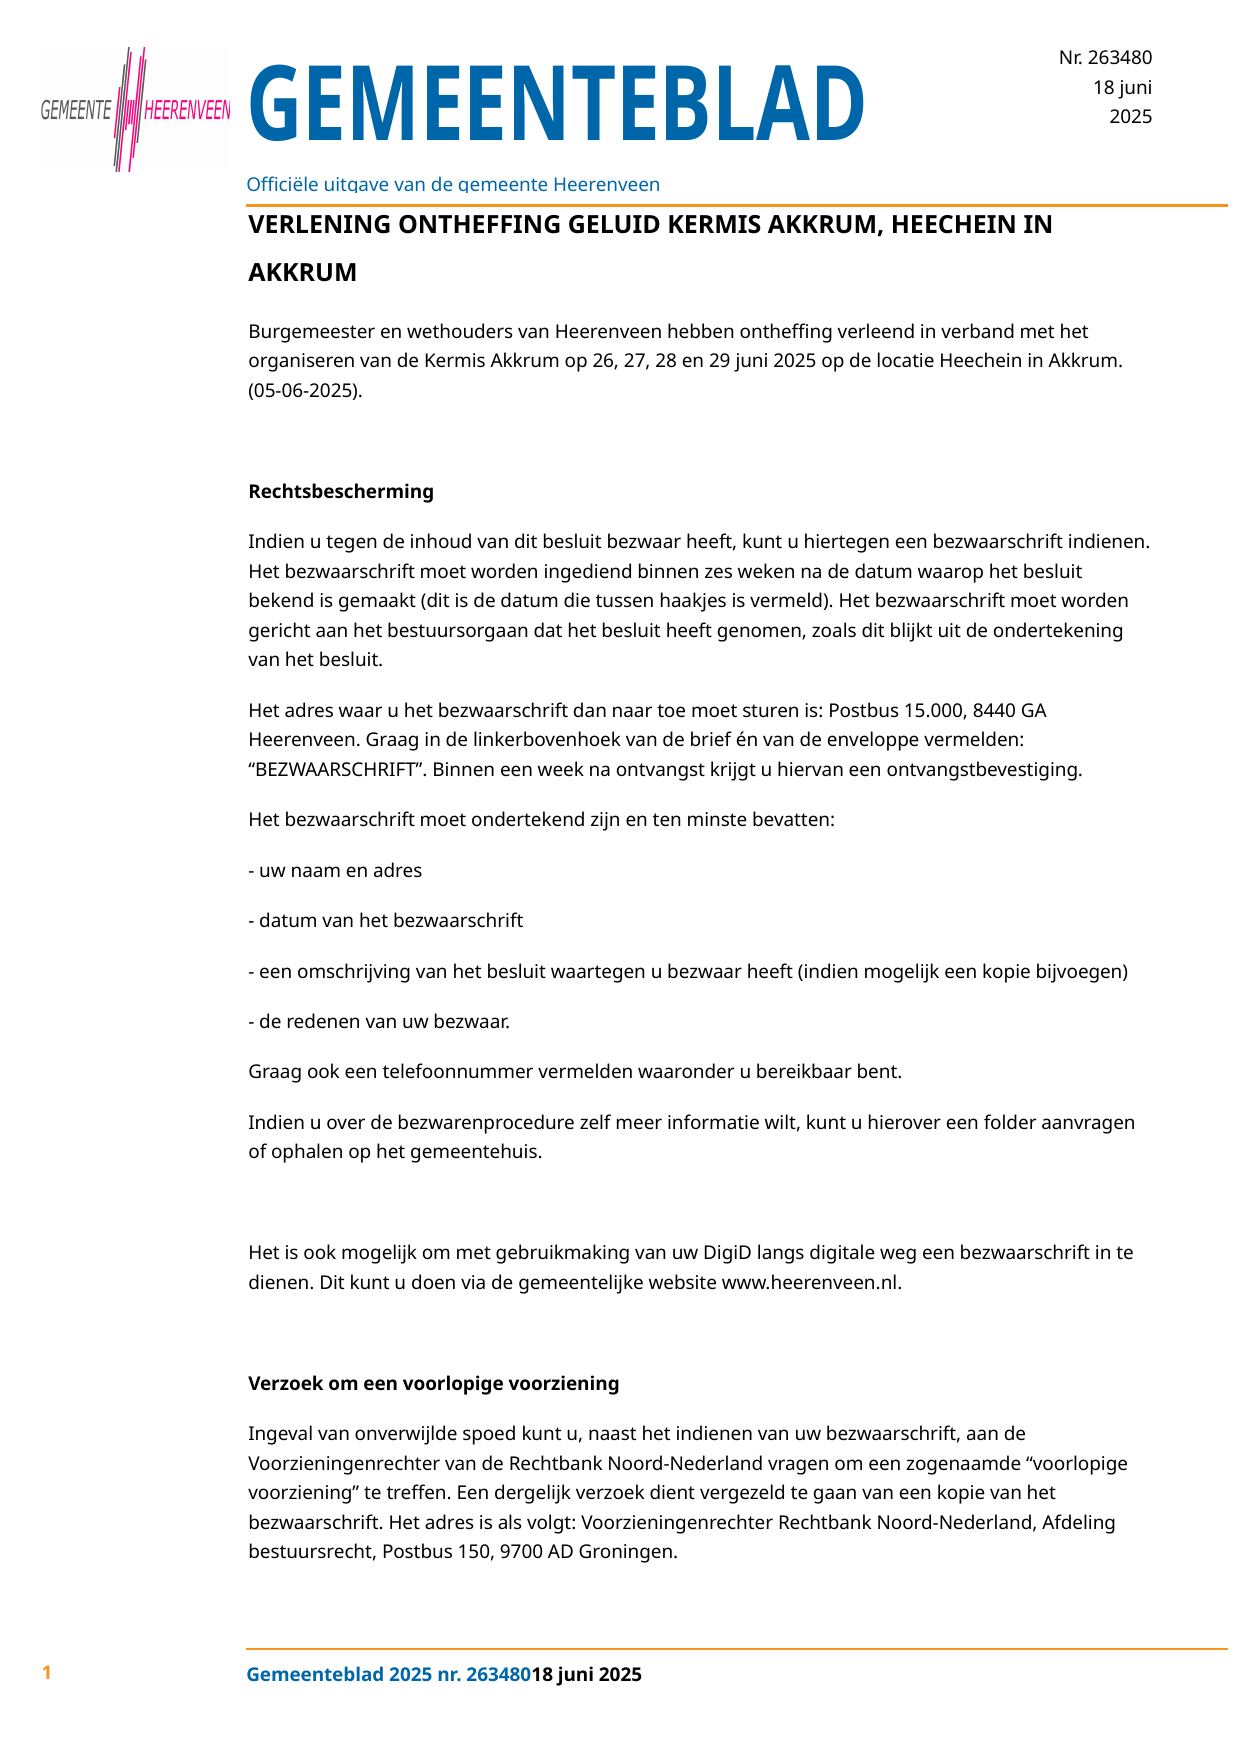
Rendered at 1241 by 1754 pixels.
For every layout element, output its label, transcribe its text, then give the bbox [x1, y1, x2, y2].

text Indien u tegen de inhoud van dit besluit bezwaar heeft, kunt u hiertegen een bezwaarschrift indienen. Het bezwaarschrift moet worden ingediend binnen zes weken na de datum waarop het besluit bekend is gemaakt (dit is de datum die tussen haakjes is vermeld). Het bezwaarschrift moet worden gericht aan het bestuursorgaan dat het besluit heeft genomen, zoals dit blijkt uit de ondertekening van het besluit. [248, 528, 1152, 672]
text Verzoek om een voorlopige voorziening [248, 1370, 1152, 1396]
text - een omschrijving van het besluit waartegen u bezwaar heeft (indien mogelijk een kopie bijvoegen) [248, 958, 1152, 984]
text Indien u over de bezwarenprocedure zelf meer informatie wilt, kunt u hierover een folder aanvragen of ophalen op het gemeentehuis. [248, 1109, 1152, 1164]
text - datum van het bezwaarschrift [248, 907, 1152, 933]
picture [41, 47, 231, 172]
text Het bezwaarschrift moet ondertekend zijn en ten minste bevatten: [248, 807, 1152, 832]
text Het adres waar u het bezwaarschrift dan naar toe moet sturen is: Postbus 15.000, 8440 GA Heerenveen. Graag in de linkerbovenhoek van de brief én van de enveloppe vermelden: “BEZWAARSCHRIFT”. Binnen een week na ontvangst krijgt u hiervan een ontvangstbevestiging. [248, 697, 1152, 782]
text - uw naam en adres [248, 857, 1152, 883]
text Het is ook mogelijk om met gebruikmaking van uw DigiD langs digitale weg een bezwaarschrift in te dienen. Dit kunt u doen via de gemeentelijke website www.heerenveen.nl. [248, 1239, 1152, 1295]
text Burgemeester en wethouders van Heerenveen hebben ontheffing verleend in verband met het organiseren van de Kermis Akkrum op 26, 27, 28 en 29 juni 2025 op de locatie Heechein in Akkrum. (05-06-2025). [248, 318, 1152, 403]
text Ingeval van onverwijlde spoed kunt u, naast het indienen van uw bezwaarschrift, aan de Voorzieningenrechter van de Rechtbank Noord-Nederland vragen om een zogenaamde “voorlopige voorziening” te treffen. Een dergelijk verzoek dient vergezeld te gaan van een kopie van het bezwaarschrift. Het adres is als volgt: Voorzieningenrechter Rechtbank Noord-Nederland, Afdeling bestuursrecht, Postbus 150, 9700 AD Groningen. [248, 1420, 1152, 1564]
text Graag ook een telefoonnummer vermelden waaronder u bereikbaar bent. [248, 1059, 1152, 1084]
text Rechtsbescherming [248, 478, 1152, 504]
text VERLENING ONTHEFFING GELUID KERMIS AKKRUM, HEECHEIN IN AKKRUM [248, 207, 1152, 288]
text - de redenen van uw bezwaar. [248, 1008, 1152, 1034]
